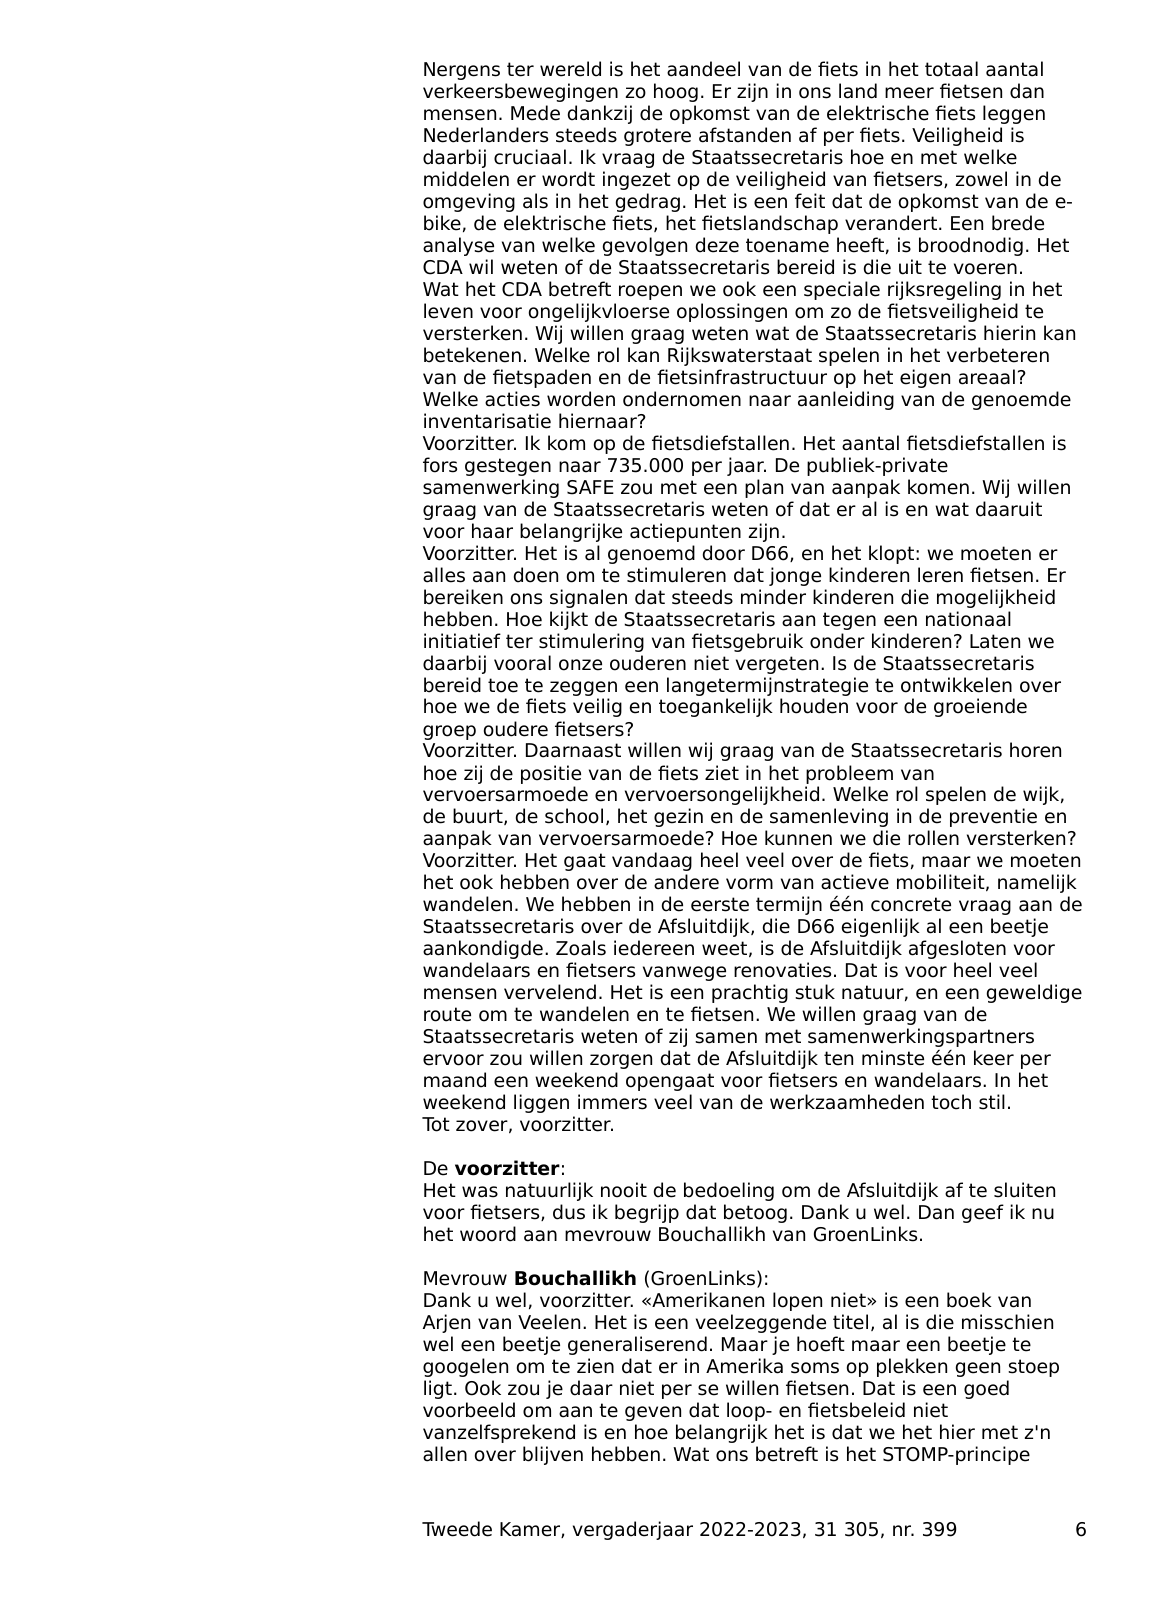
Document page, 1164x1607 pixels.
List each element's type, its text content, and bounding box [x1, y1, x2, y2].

text Tot zover, voorzitter. [422, 1114, 1087, 1136]
text De voorzitter: [422, 1158, 1087, 1180]
text Voorzitter. Daarnaast willen wij graag van de Staatssecretaris horen hoe zij de positie van de fiets ziet in het probleem van vervoersarmoede en vervoersongelijkheid. Welke rol spelen de wijk, de buurt, de school, het gezin en de samenleving in de preventie en aanpak van vervoersarmoede? Hoe kunnen we die rollen versterken? [422, 740, 1087, 850]
text Voorzitter. Ik kom op de fietsdiefstallen. Het aantal fietsdiefstallen is fors gestegen naar 735.000 per jaar. De publiek-private samenwerking SAFE zou met een plan van aanpak komen. Wij willen graag van de Staatssecretaris weten of dat er al is en wat daaruit voor haar belangrijke actiepunten zijn. [422, 433, 1087, 543]
text Nergens ter wereld is het aandeel van de fiets in het totaal aantal verkeersbewegingen zo hoog. Er zijn in ons land meer fietsen dan mensen. Mede dankzij de opkomst van de elektrische fiets leggen Nederlanders steeds grotere afstanden af per fiets. Veiligheid is daarbij cruciaal. Ik vraag de Staatssecretaris hoe en met welke middelen er wordt ingezet op de veiligheid van fietsers, zowel in de omgeving als in het gedrag. Het is een feit dat de opkomst van de e-bike, de elektrische fiets, het fietslandschap verandert. Een brede analyse van welke gevolgen deze toename heeft, is broodnodig. Het CDA wil weten of de Staatssecretaris bereid is die uit te voeren. [422, 59, 1087, 279]
text Voorzitter. Het gaat vandaag heel veel over de fiets, maar we moeten het ook hebben over de andere vorm van actieve mobiliteit, namelijk wandelen. We hebben in de eerste termijn één concrete vraag aan de Staatssecretaris over de Afsluitdijk, die D66 eigenlijk al een beetje aankondigde. Zoals iedereen weet, is de Afsluitdijk afgesloten voor wandelaars en fietsers vanwege renovaties. Dat is voor heel veel mensen vervelend. Het is een prachtig stuk natuur, en een geweldige route om te wandelen en te fietsen. We willen graag van de Staatssecretaris weten of zij samen met samenwerkingspartners ervoor zou willen zorgen dat de Afsluitdijk ten minste één keer per maand een weekend opengaat voor fietsers en wandelaars. In het weekend liggen immers veel van de werkzaamheden toch stil. [422, 850, 1087, 1114]
text Dank u wel, voorzitter. «Amerikanen lopen niet» is een boek van Arjen van Veelen. Het is een veelzeggende titel, al is die misschien wel een beetje generaliserend. Maar je hoeft maar een beetje te googelen om te zien dat er in Amerika soms op plekken geen stoep ligt. Ook zou je daar niet per se willen fietsen. Dat is een goed voorbeeld om aan te geven dat loop- en fietsbeleid niet vanzelfsprekend is en hoe belangrijk het is dat we het hier met z'n allen over blijven hebben. Wat ons betreft is het STOMP-principe [422, 1290, 1087, 1466]
text Het was natuurlijk nooit de bedoeling om de Afsluitdijk af te sluiten voor fietsers, dus ik begrijp dat betoog. Dank u wel. Dan geef ik nu het woord aan mevrouw Bouchallikh van GroenLinks. [422, 1180, 1087, 1246]
text Mevrouw Bouchallikh (GroenLinks): [422, 1268, 1087, 1290]
text Wat het CDA betreft roepen we ook een speciale rijksregeling in het leven voor ongelijkvloerse oplossingen om zo de fietsveiligheid te versterken. Wij willen graag weten wat de Staatssecretaris hierin kan betekenen. Welke rol kan Rijkswaterstaat spelen in het verbeteren van de fietspaden en de fietsinfrastructuur op het eigen areaal? Welke acties worden ondernomen naar aanleiding van de genoemde inventarisatie hiernaar? [422, 279, 1087, 433]
text Voorzitter. Het is al genoemd door D66, en het klopt: we moeten er alles aan doen om te stimuleren dat jonge kinderen leren fietsen. Er bereiken ons signalen dat steeds minder kinderen die mogelijkheid hebben. Hoe kijkt de Staatssecretaris aan tegen een nationaal initiatief ter stimulering van fietsgebruik onder kinderen? Laten we daarbij vooral onze ouderen niet vergeten. Is de Staatssecretaris bereid toe te zeggen een langetermijnstrategie te ontwikkelen over hoe we de fiets veilig en toegankelijk houden voor de groeiende groep oudere fietsers? [422, 543, 1087, 740]
